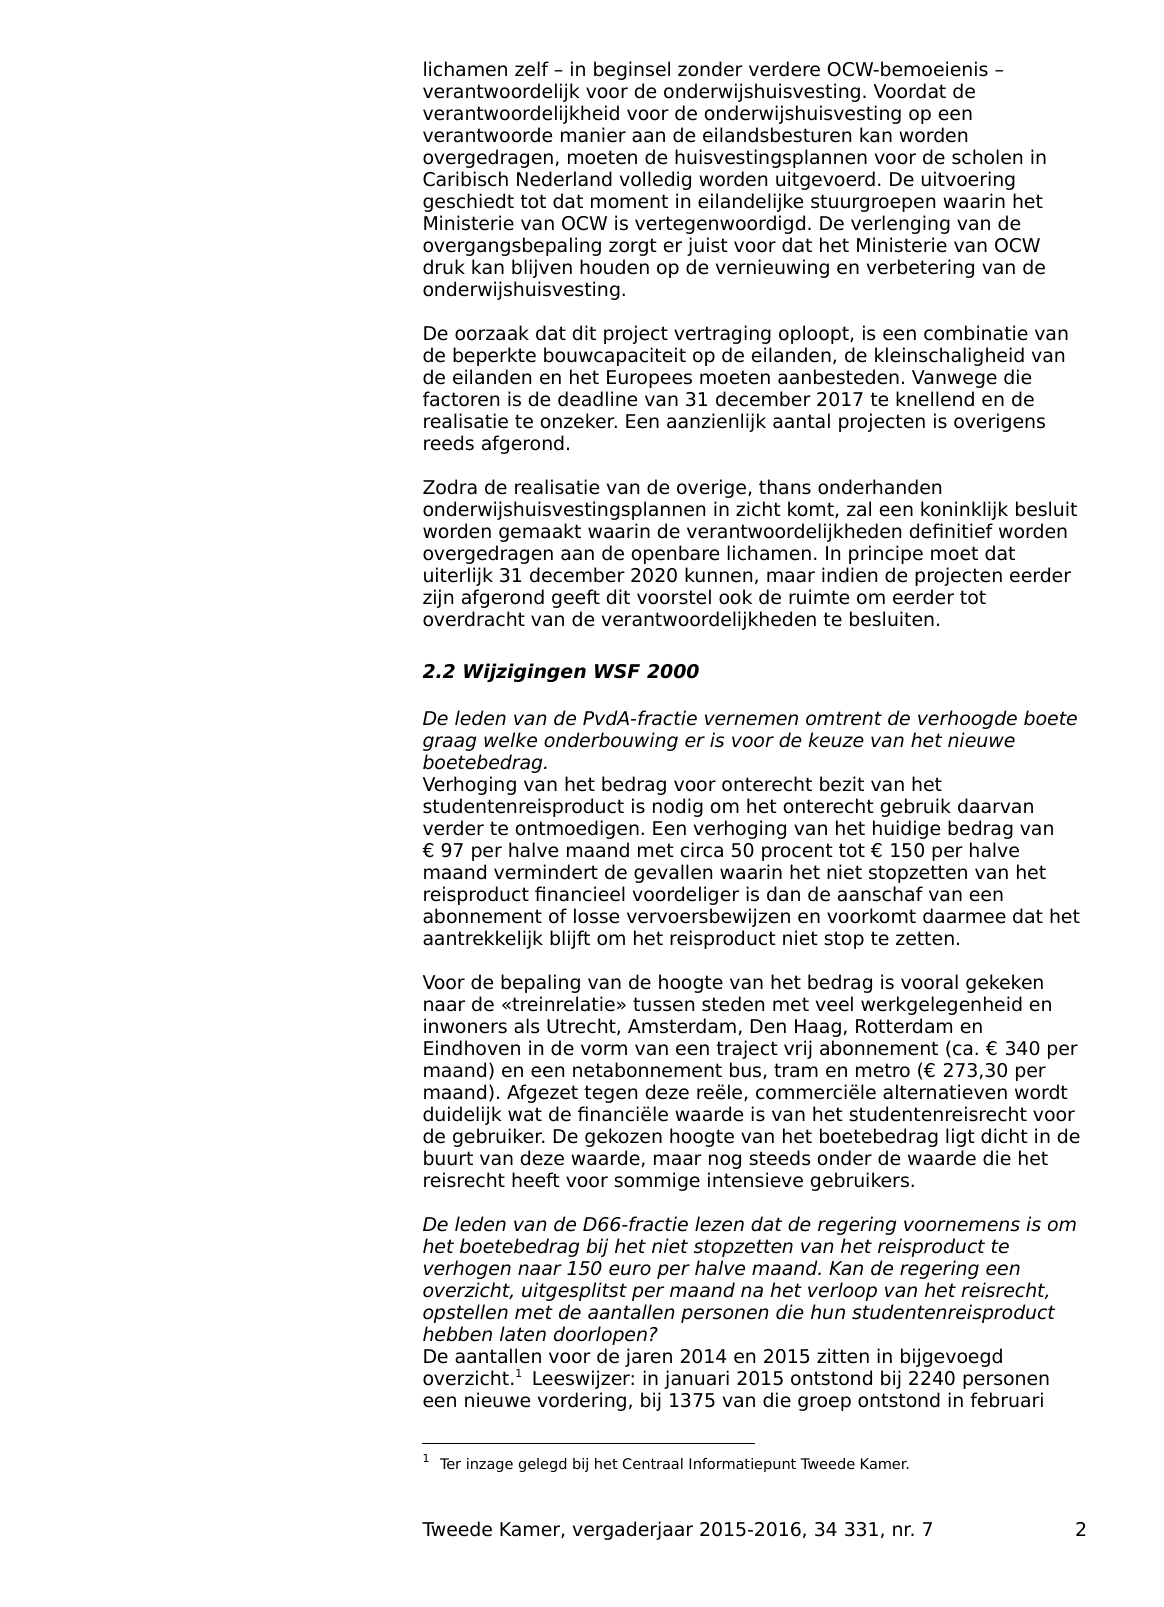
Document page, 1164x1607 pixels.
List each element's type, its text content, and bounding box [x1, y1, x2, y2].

text De aantallen voor de jaren 2014 en 2015 zitten in bijgevoegd overzicht. Leeswijzer: in januari 2015 ontstond bij 2240 personen een nieuwe vordering, bij 1375 van die groep ontstond in februari [422, 1346, 1087, 1412]
text De leden van de PvdA-fractie vernemen omtrent de verhoogde boete graag welke onderbouwing er is voor de keuze van het nieuwe boetebedrag. [422, 708, 1087, 774]
text Ter inzage gelegd bij het Centraal Informatiepunt Tweede Kamer. [422, 1452, 1087, 1474]
text Voor de bepaling van de hoogte van het bedrag is vooral gekeken naar de «treinrelatie» tussen steden met veel werkgelegenheid en inwoners als Utrecht, Amsterdam, Den Haag, Rotterdam en Eindhoven in de vorm van een traject vrij abonnement (ca. € 340 per maand) en een netabonnement bus, tram en metro (€ 273,30 per maand). Afgezet tegen deze reële, commerciële alternatieven wordt duidelijk wat de financiële waarde is van het studentenreisrecht voor de gebruiker. De gekozen hoogte van het boetebedrag ligt dicht in de buurt van deze waarde, maar nog steeds onder de waarde die het reisrecht heeft voor sommige intensieve gebruikers. [422, 972, 1087, 1192]
text Zodra de realisatie van de overige, thans onderhanden onderwijshuisvestingsplannen in zicht komt, zal een koninklijk besluit worden gemaakt waarin de verantwoordelijkheden definitief worden overgedragen aan de openbare lichamen. In principe moet dat uiterlijk 31 december 2020 kunnen, maar indien de projecten eerder zijn afgerond geeft dit voorstel ook de ruimte om eerder tot overdracht van de verantwoordelijkheden te besluiten. [422, 477, 1087, 631]
text De leden van de D66-fractie lezen dat de regering voornemens is om het boetebedrag bij het niet stopzetten van het reisproduct te verhogen naar 150 euro per halve maand. Kan de regering een overzicht, uitgesplitst per maand na het verloop van het reisrecht, opstellen met de aantallen personen die hun studentenreisproduct hebben laten doorlopen? [422, 1214, 1087, 1346]
text lichamen zelf – in beginsel zonder verdere OCW-bemoeienis – verantwoordelijk voor de onderwijshuisvesting. Voordat de verantwoordelijkheid voor de onderwijshuisvesting op een verantwoorde manier aan de eilandsbesturen kan worden overgedragen, moeten de huisvestingsplannen voor de scholen in Caribisch Nederland volledig worden uitgevoerd. De uitvoering geschiedt tot dat moment in eilandelijke stuurgroepen waarin het Ministerie van OCW is vertegenwoordigd. De verlenging van de overgangsbepaling zorgt er juist voor dat het Ministerie van OCW druk kan blijven houden op de vernieuwing en verbetering van de onderwijshuisvesting. [422, 59, 1087, 301]
subtitle 2.2 Wijzigingen WSF 2000 [422, 661, 1087, 683]
text De oorzaak dat dit project vertraging oploopt, is een combinatie van de beperkte bouwcapaciteit op de eilanden, de kleinschaligheid van de eilanden en het Europees moeten aanbesteden. Vanwege die factoren is de deadline van 31 december 2017 te knellend en de realisatie te onzeker. Een aanzienlijk aantal projecten is overigens reeds afgerond. [422, 323, 1087, 455]
text Verhoging van het bedrag voor onterecht bezit van het studentenreisproduct is nodig om het onterecht gebruik daarvan verder te ontmoedigen. Een verhoging van het huidige bedrag van € 97 per halve maand met circa 50 procent tot € 150 per halve maand vermindert de gevallen waarin het niet stopzetten van het reisproduct financieel voordeliger is dan de aanschaf van een abonnement of losse vervoersbewijzen en voorkomt daarmee dat het aantrekkelijk blijft om het reisproduct niet stop te zetten. [422, 774, 1087, 950]
